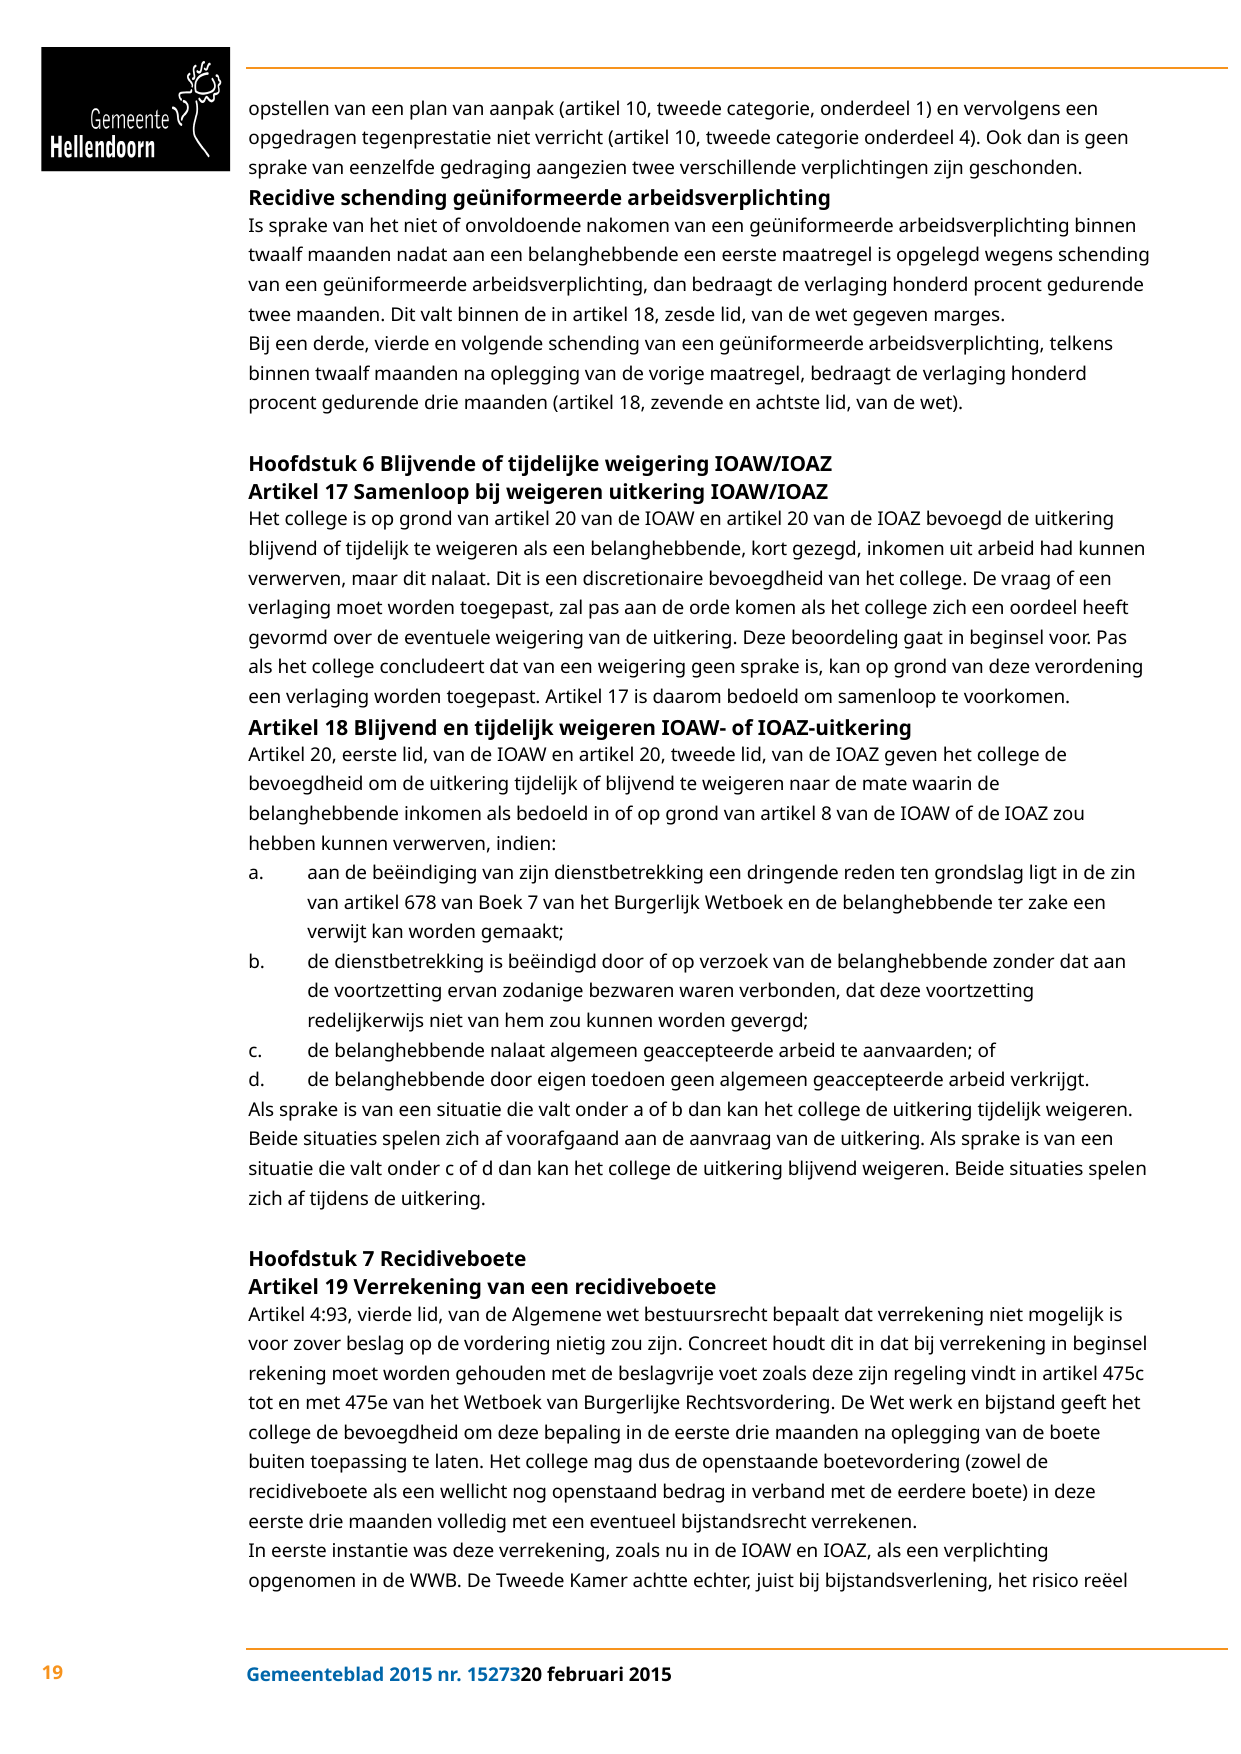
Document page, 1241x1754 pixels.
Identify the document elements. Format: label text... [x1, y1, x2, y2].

text Artikel 17 Samenloop bij weigeren uitkering IOAW/IOAZ [248, 477, 1152, 506]
picture [41, 47, 231, 172]
text Artikel 4:93, vierde lid, van de Algemene wet bestuursrecht bepaalt dat verrekening niet mogelijk is voor zover beslag op de vordering nietig zou zijn. Concreet houdt dit in dat bij verrekening in beginsel rekening moet worden gehouden met de beslagvrije voet zoals deze zijn regeling vindt in artikel 475c tot en met 475e van het Wetboek van Burgerlijke Rechtsvordering. De Wet werk en bijstand geeft het college de bevoegdheid om deze bepaling in de eerste drie maanden na oplegging van de boete buiten toepassing te laten. Het college mag dus de openstaande boetevordering (zowel de recidiveboete als een wellicht nog openstaand bedrag in verband met de eerdere boete) in deze eerste drie maanden volledig met een eventueel bijstandsrecht verrekenen. [248, 1301, 1152, 1534]
text In eerste instantie was deze verrekening, zoals nu in de IOAW en IOAZ, als een verplichting opgenomen in de WWB. De Tweede Kamer achtte echter, juist bij bijstandsverlening, het risico reëel [248, 1537, 1152, 1593]
list de belanghebbende nalaat algemeen geaccepteerde arbeid te aanvaarden; of [248, 1037, 1152, 1063]
list aan de beëindiging van zijn dienstbetrekking een dringende reden ten grondslag ligt in de zin van artikel 678 van Boek 7 van het Burgerlijk Wetboek en de belanghebbende ter zake een verwijt kan worden gemaakt; [248, 859, 1152, 944]
text Het college is op grond van artikel 20 van de IOAW en artikel 20 van de IOAZ bevoegd de uitkering blijvend of tijdelijk te weigeren als een belanghebbende, kort gezegd, inkomen uit arbeid had kunnen verwerven, maar dit nalaat. Dit is een discretionaire bevoegdheid van het college. De vraag of een verlaging moet worden toegepast, zal pas aan de orde komen als het college zich een oordeel heeft gevormd over de eventuele weigering van de uitkering. Deze beoordeling gaat in beginsel voor. Pas als het college concludeert dat van een weigering geen sprake is, kan op grond van deze verordening een verlaging worden toegepast. Artikel 17 is daarom bedoeld om samenloop te voorkomen. [248, 506, 1152, 709]
text Hoofdstuk 7 Recidiveboete [248, 1244, 1152, 1272]
text Artikel 18 Blijvend en tijdelijk weigeren IOAW- of IOAZ-uitkering [248, 713, 1152, 741]
text Bij een derde, vierde en volgende schending van een geüniformeerde arbeidsverplichting, telkens binnen twaalf maanden na oplegging van de vorige maatregel, bedraagt de verlaging honderd procent gedurende drie maanden (artikel 18, zevende en achtste lid, van de wet). [248, 330, 1152, 415]
text Hoofdstuk 6 Blijvende of tijdelijke weigering IOAW/IOAZ [248, 449, 1152, 477]
text Als sprake is van een situatie die valt onder a of b dan kan het college de uitkering tijdelijk weigeren. Beide situaties spelen zich af voorafgaand aan de aanvraag van de uitkering. Als sprake is van een situatie die valt onder c of d dan kan het college de uitkering blijvend weigeren. Beide situaties spelen zich af tijdens de uitkering. [248, 1096, 1152, 1211]
list de dienstbetrekking is beëindigd door of op verzoek van de belanghebbende zonder dat aan de voortzetting ervan zodanige bezwaren waren verbonden, dat deze voortzetting redelijkerwijs niet van hem zou kunnen worden gevergd; [248, 948, 1152, 1033]
text Artikel 19 Verrekening van een recidiveboete [248, 1272, 1152, 1301]
text Artikel 20, eerste lid, van de IOAW en artikel 20, tweede lid, van de IOAZ geven het college de bevoegdheid om de uitkering tijdelijk of blijvend te weigeren naar de mate waarin de belanghebbende inkomen als bedoeld in of op grond van artikel 8 van de IOAW of de IOAZ zou hebben kunnen verwerven, indien: [248, 741, 1152, 856]
text Is sprake van het niet of onvoldoende nakomen van een geüniformeerde arbeidsverplichting binnen twaalf maanden nadat aan een belanghebbende een eerste maatregel is opgelegd wegens schending van een geüniformeerde arbeidsverplichting, dan bedraagt de verlaging honderd procent gedurende twee maanden. Dit valt binnen de in artikel 18, zesde lid, van de wet gegeven marges. [248, 212, 1152, 326]
text opstellen van een plan van aanpak (artikel 10, tweede categorie, onderdeel 1) en vervolgens een opgedragen tegenprestatie niet verricht (artikel 10, tweede categorie onderdeel 4). Ook dan is geen sprake van eenzelfde gedraging aangezien twee verschillende verplichtingen zijn geschonden. [248, 95, 1152, 180]
list de belanghebbende door eigen toedoen geen algemeen geaccepteerde arbeid verkrijgt. [248, 1066, 1152, 1092]
text Recidive schending geüniformeerde arbeidsverplichting [248, 183, 1152, 212]
